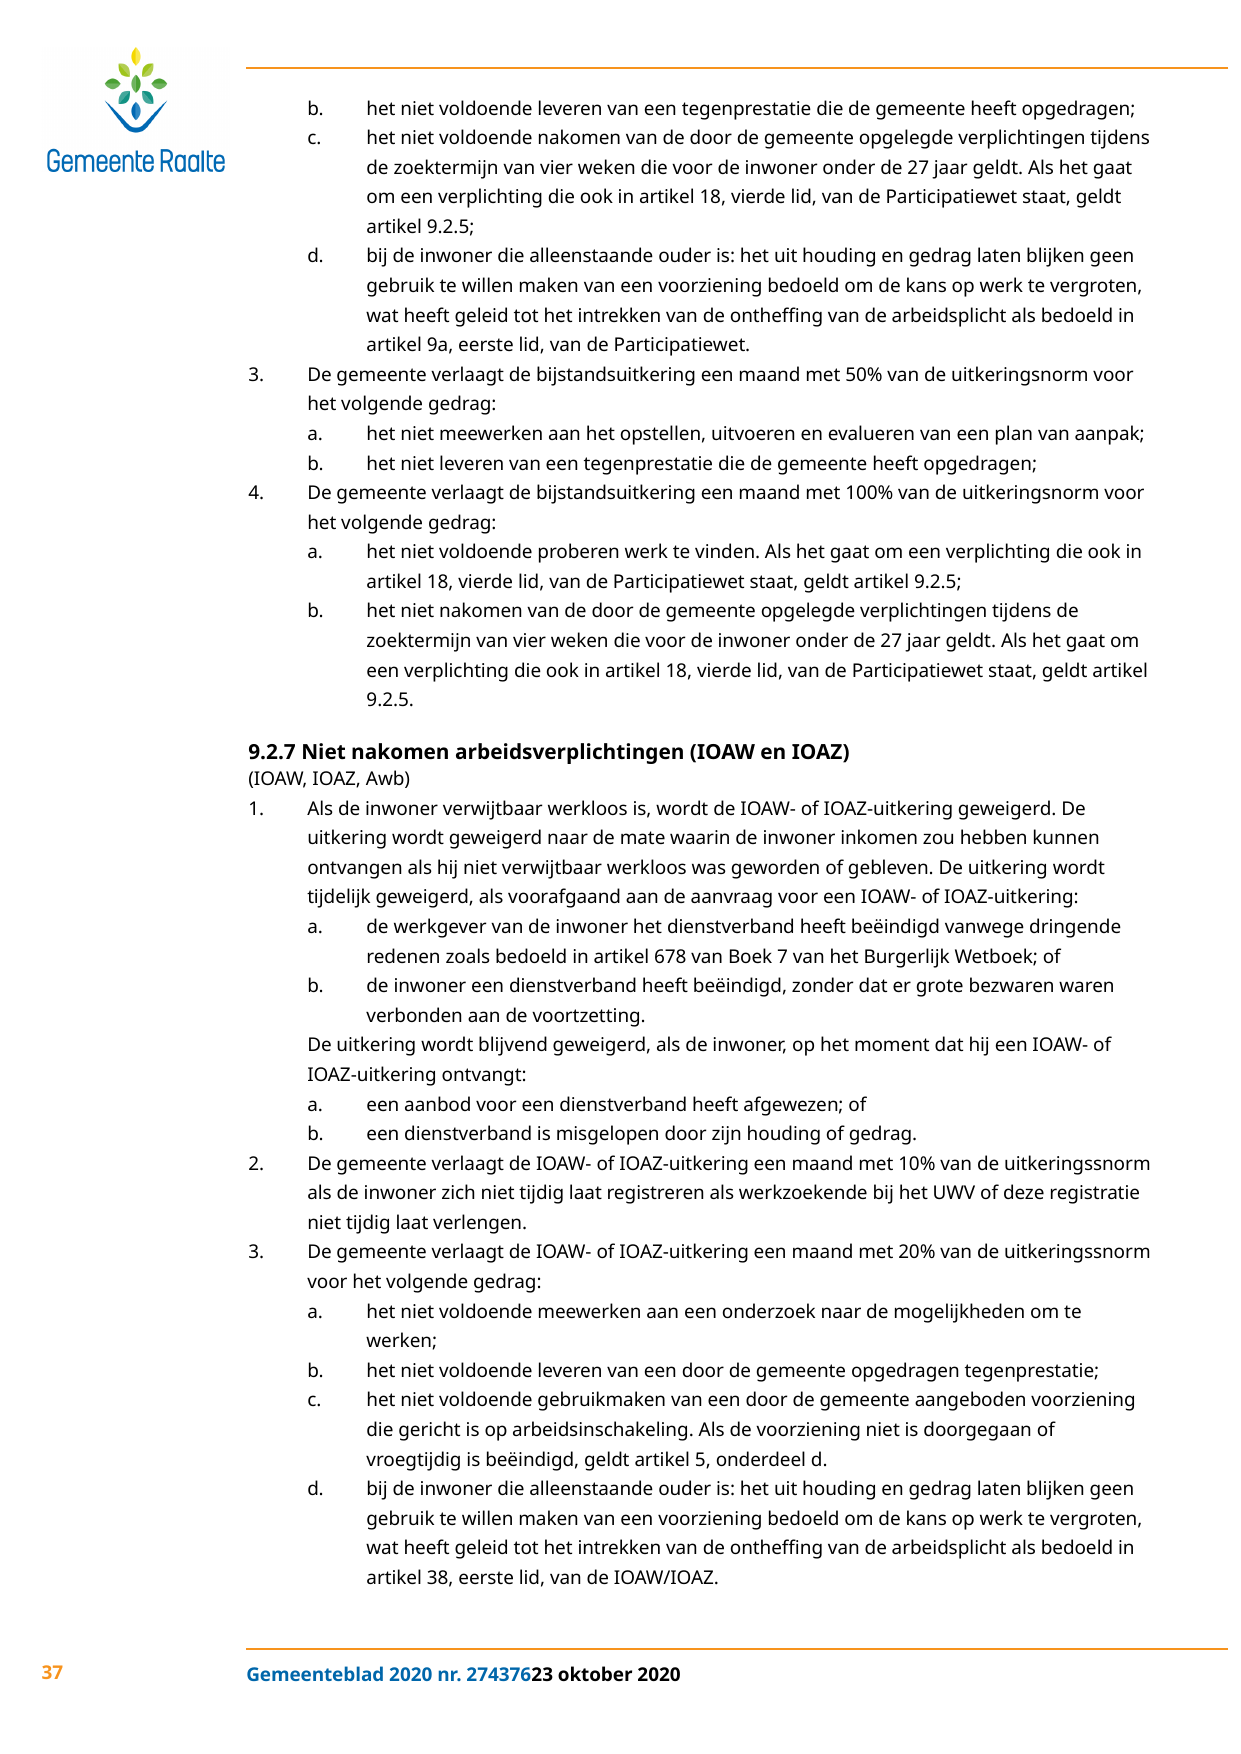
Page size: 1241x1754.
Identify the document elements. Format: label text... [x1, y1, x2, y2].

list het niet nakomen van de door de gemeente opgelegde verplichtingen tijdens de zoektermijn van vier weken die voor de inwoner onder de 27 jaar geldt. Als het gaat om een verplichting die ook in artikel 18, vierde lid, van de Participatiewet staat, geldt artikel 9.2.5. [307, 598, 1152, 712]
list De gemeente verlaagt de bijstandsuitkering een maand met 50% van de uitkeringsnorm voor het volgende gedrag: [248, 361, 1152, 416]
list De gemeente verlaagt de bijstandsuitkering een maand met 100% van de uitkeringsnorm voor het volgende gedrag: [248, 479, 1152, 535]
list het niet meewerken aan het opstellen, uitvoeren en evalueren van een plan van aanpak; [307, 420, 1152, 446]
list het niet voldoende nakomen van de door de gemeente opgelegde verplichtingen tijdens de zoektermijn van vier weken die voor de inwoner onder de 27 jaar geldt. Als het gaat om een verplichting die ook in artikel 18, vierde lid, van de Participatiewet staat, geldt artikel 9.2.5; [307, 124, 1152, 239]
list het niet voldoende meewerken aan een onderzoek naar de mogelijkheden om te werken; [307, 1298, 1152, 1353]
list bij de inwoner die alleenstaande ouder is: het uit houding en gedrag laten blijken geen gebruik te willen maken van een voorziening bedoeld om de kans op werk te vergroten, wat heeft geleid tot het intrekken van de ontheffing van de arbeidsplicht als bedoeld in artikel 9a, eerste lid, van de Participatiewet. [307, 243, 1152, 357]
picture [41, 47, 231, 172]
list een aanbod voor een dienstverband heeft afgewezen; of [307, 1091, 1152, 1116]
list het niet leveren van een tegenprestatie die de gemeente heeft opgedragen; [307, 450, 1152, 476]
list de inwoner een dienstverband heeft beëindigd, zonder dat er grote bezwaren waren verbonden aan de voortzetting. [307, 972, 1152, 1028]
text (IOAW, IOAZ, Awb) [248, 765, 1152, 791]
list De gemeente verlaagt de IOAW- of IOAZ-uitkering een maand met 20% van de uitkeringssnorm voor het volgende gedrag: [248, 1239, 1152, 1294]
list het niet voldoende proberen werk te vinden. Als het gaat om een verplichting die ook in artikel 18, vierde lid, van de Participatiewet staat, geldt artikel 9.2.5; [307, 538, 1152, 594]
list De uitkering wordt blijvend geweigerd, als de inwoner, op het moment dat hij een IOAW- of IOAZ-uitkering ontvangt: [248, 1032, 1152, 1087]
list de werkgever van de inwoner het dienstverband heeft beëindigd vanwege dringende redenen zoals bedoeld in artikel 678 van Boek 7 van het Burgerlijk Wetboek; of [307, 913, 1152, 968]
text 9.2.7 Niet nakomen arbeidsverplichtingen (IOAW en IOAZ) [248, 737, 1152, 765]
list het niet voldoende leveren van een tegenprestatie die de gemeente heeft opgedragen; [307, 95, 1152, 121]
list het niet voldoende leveren van een door de gemeente opgedragen tegenprestatie; [307, 1357, 1152, 1383]
list De gemeente verlaagt de IOAW- of IOAZ-uitkering een maand met 10% van de uitkeringssnorm als de inwoner zich niet tijdig laat registreren als werkzoekende bij het UWV of deze registratie niet tijdig laat verlengen. [248, 1150, 1152, 1235]
list bij de inwoner die alleenstaande ouder is: het uit houding en gedrag laten blijken geen gebruik te willen maken van een voorziening bedoeld om de kans op werk te vergroten, wat heeft geleid tot het intrekken van de ontheffing van de arbeidsplicht als bedoeld in artikel 38, eerste lid, van de IOAW/IOAZ. [307, 1475, 1152, 1590]
list Als de inwoner verwijtbaar werkloos is, wordt de IOAW- of IOAZ-uitkering geweigerd. De uitkering wordt geweigerd naar de mate waarin de inwoner inkomen zou hebben kunnen ontvangen als hij niet verwijtbaar werkloos was geworden of gebleven. De uitkering wordt tijdelijk geweigerd, als voorafgaand aan de aanvraag voor een IOAW- of IOAZ-uitkering: [248, 795, 1152, 909]
list het niet voldoende gebruikmaken van een door de gemeente aangeboden voorziening die gericht is op arbeidsinschakeling. Als de voorziening niet is doorgegaan of vroegtijdig is beëindigd, geldt artikel 5, onderdeel d. [307, 1387, 1152, 1471]
list een dienstverband is misgelopen door zijn houding of gedrag. [307, 1120, 1152, 1146]
